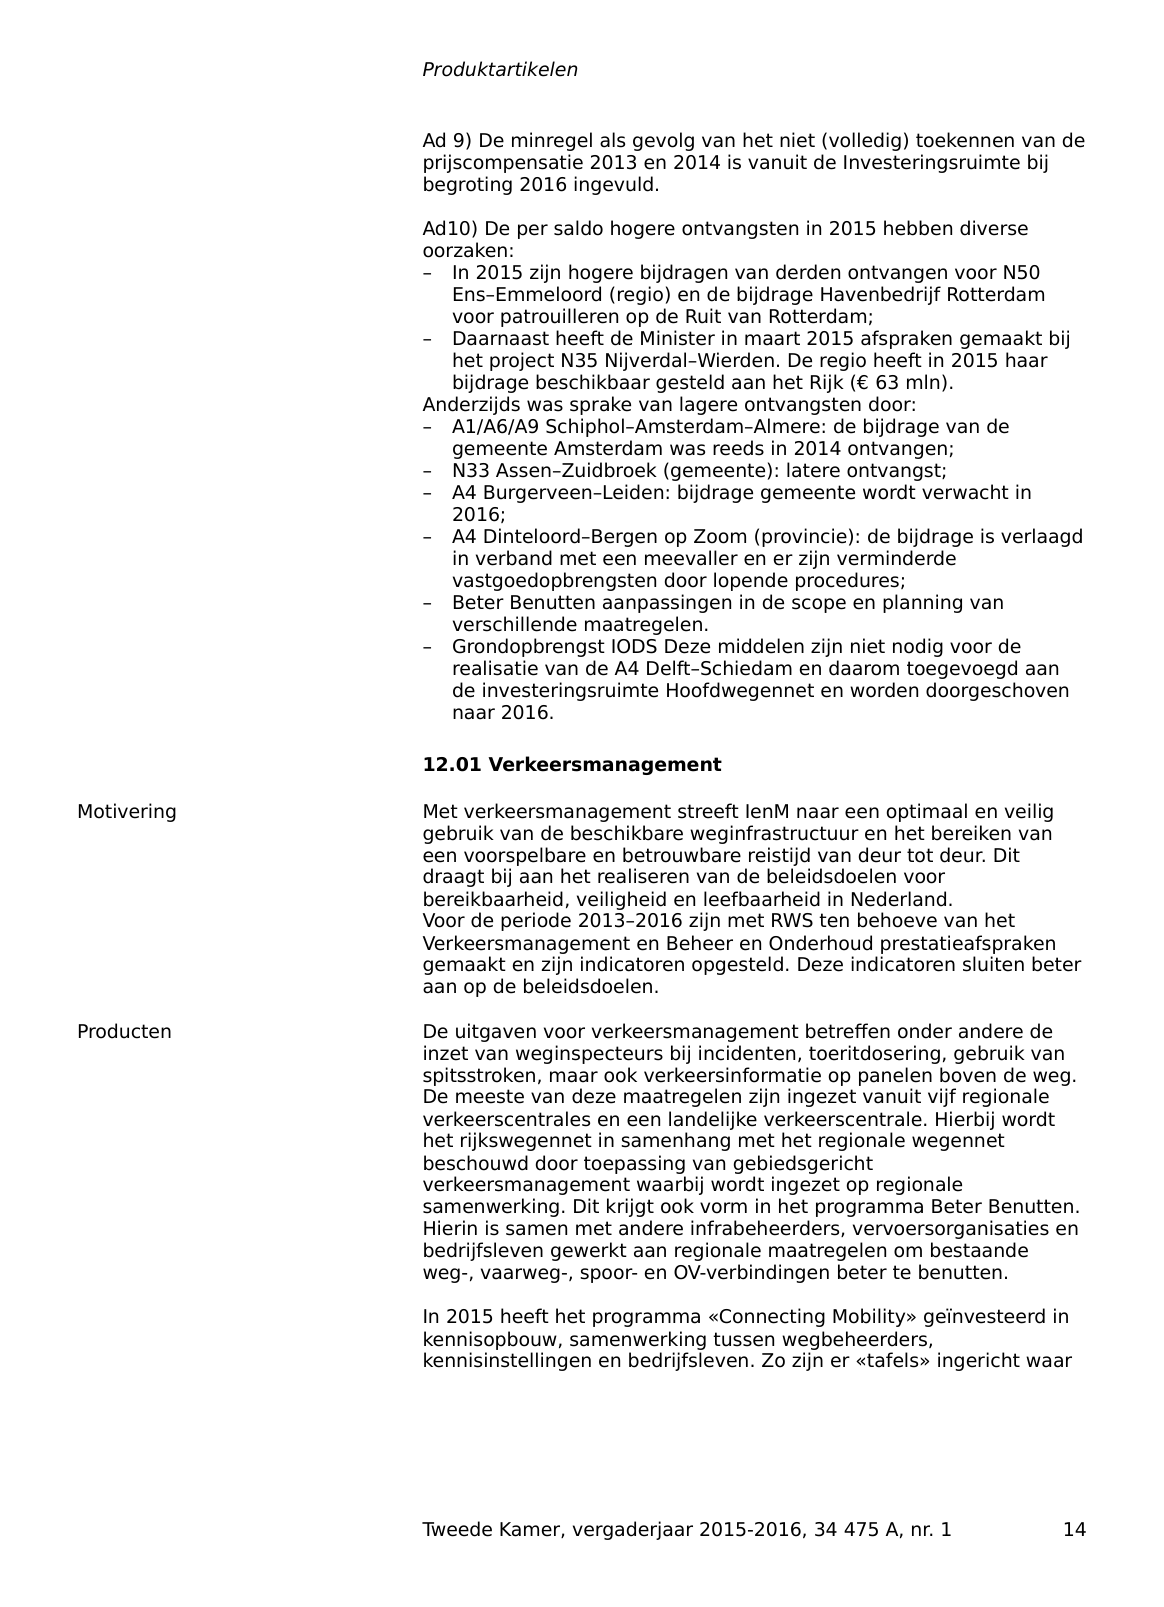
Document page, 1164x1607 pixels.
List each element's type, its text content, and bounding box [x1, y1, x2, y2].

text Ad10) De per saldo hogere ontvangsten in 2015 hebben diverse oorzaken: [422, 218, 1087, 262]
text – A1/A6/A9 Schiphol–Amsterdam–Almere: de bijdrage van de gemeente Amsterdam was reeds in 2014 ontvangen; [422, 416, 1087, 460]
subtitle 12.01 Verkeersmanagement [422, 753, 1087, 776]
text – In 2015 zijn hogere bijdragen van derden ontvangen voor N50 Ens–Emmeloord (regio) en de bijdrage Havenbedrijf Rotterdam voor patrouilleren op de Ruit van Rotterdam; [422, 262, 1087, 328]
text Motivering [77, 801, 399, 822]
text Producten [77, 1021, 399, 1042]
text – Grondopbrengst IODS Deze middelen zijn niet nodig voor de realisatie van de A4 Delft–Schiedam en daarom toegevoegd aan de investeringsruimte Hoofdwegennet en worden doorgeschoven naar 2016. [422, 636, 1087, 723]
text – A4 Dinteloord–Bergen op Zoom (provincie): de bijdrage is verlaagd in verband met een meevaller en er zijn verminderde vastgoedopbrengsten door lopende procedures; [422, 526, 1087, 592]
text – Daarnaast heeft de Minister in maart 2015 afspraken gemaakt bij het project N35 Nijverdal–Wierden. De regio heeft in 2015 haar bijdrage beschikbaar gesteld aan het Rijk (€ 63 mln). [422, 328, 1087, 394]
text De uitgaven voor verkeersmanagement betreffen onder andere de inzet van weginspecteurs bij incidenten, toeritdosering, gebruik van spitsstroken, maar ook verkeersinformatie op panelen boven de weg. De meeste van deze maatregelen zijn ingezet vanuit vijf regionale verkeerscentrales en een landelijke verkeerscentrale. Hierbij wordt het rijkswegennet in samenhang met het regionale wegennet beschouwd door toepassing van gebiedsgericht verkeersmanagement waarbij wordt ingezet op regionale samenwerking. Dit krijgt ook vorm in het programma Beter Benutten. Hierin is samen met andere infrabeheerders, vervoersorganisaties en bedrijfsleven gewerkt aan regionale maatregelen om bestaande weg-, vaarweg-, spoor- en OV-verbindingen beter te benutten. [422, 1021, 1087, 1284]
text – A4 Burgerveen–Leiden: bijdrage gemeente wordt verwacht in 2016; [422, 482, 1087, 526]
text Met verkeersmanagement streeft IenM naar een optimaal en veilig gebruik van de beschikbare weginfrastructuur en het bereiken van een voorspelbare en betrouwbare reistijd van deur tot deur. Dit draagt bij aan het realiseren van de beleidsdoelen voor bereikbaarheid, veiligheid en leefbaarheid in Nederland. [422, 801, 1087, 910]
text Anderzijds was sprake van lagere ontvangsten door: [422, 394, 1087, 416]
text In 2015 heeft het programma «Connecting Mobility» geïnvesteerd in kennisopbouw, samenwerking tussen wegbeheerders, kennisinstellingen en bedrijfsleven. Zo zijn er «tafels» ingericht waar [422, 1306, 1087, 1372]
text – Beter Benutten aanpassingen in de scope en planning van verschillende maatregelen. [422, 592, 1087, 636]
text Ad 9) De minregel als gevolg van het niet (volledig) toekennen van de prijscompensatie 2013 en 2014 is vanuit de Investeringsruimte bij begroting 2016 ingevuld. [422, 130, 1087, 196]
text – N33 Assen–Zuidbroek (gemeente): latere ontvangst; [422, 460, 1087, 482]
text Voor de periode 2013–2016 zijn met RWS ten behoeve van het Verkeersmanagement en Beheer en Onderhoud prestatieafspraken gemaakt en zijn indicatoren opgesteld. Deze indicatoren sluiten beter aan op de beleidsdoelen. [422, 910, 1087, 998]
